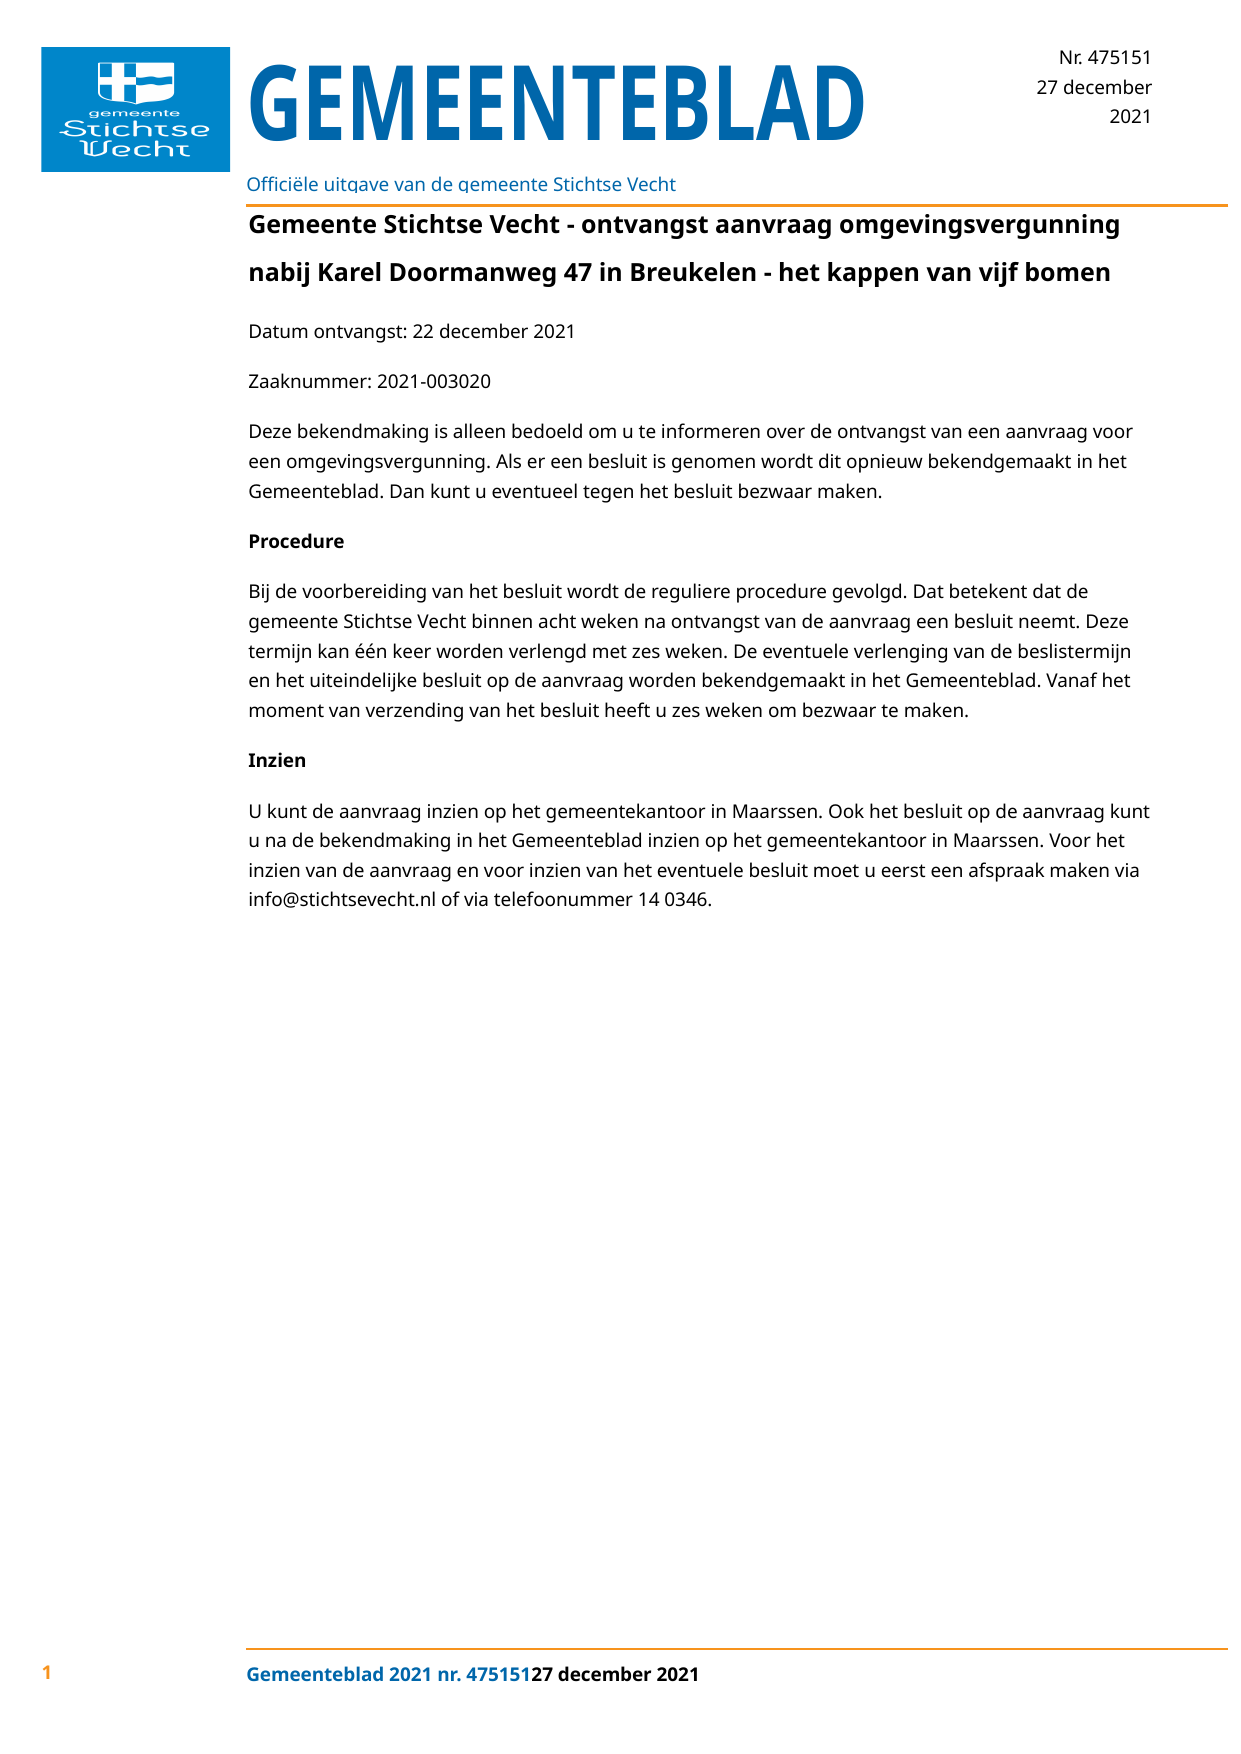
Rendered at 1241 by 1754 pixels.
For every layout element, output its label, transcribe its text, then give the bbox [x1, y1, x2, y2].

picture [137, 63, 174, 103]
text Gemeente Stichtse Vecht - ontvangst aanvraag omgevingsvergunning nabij Karel Doormanweg 47 in Breukelen - het kappen van vijf bomen [248, 207, 1152, 288]
text U kunt de aanvraag inzien op het gemeentekantoor in Maarssen. Ook het besluit op de aanvraag kunt u na de bekendmaking in het Gemeenteblad inzien op het gemeentekantoor in Maarssen. Voor het inzien van de aanvraag en voor inzien van het eventuele besluit moet u eerst een afspraak maken via info@stichtsevecht.nl of via telefoonummer 14 0346. [248, 798, 1152, 912]
text Inzien [248, 747, 1152, 773]
picture [99, 63, 135, 101]
text Datum ontvangst: 22 december 2021 [248, 318, 1152, 344]
text Zaaknummer: 2021-003020 [248, 368, 1152, 394]
text Procedure [248, 528, 1152, 554]
text Deze bekendmaking is alleen bedoeld om u te informeren over de ontvangst van een aanvraag voor een omgevingsvergunning. Als er een besluit is genomen wordt dit opnieuw bekendgemaakt in het Gemeenteblad. Dan kunt u eventueel tegen het besluit bezwaar maken. [248, 419, 1152, 504]
text Bij de voorbereiding van het besluit wordt de reguliere procedure gevolgd. Dat betekent dat de gemeente Stichtse Vecht binnen acht weken na ontvangst van de aanvraag een besluit neemt. Deze termijn kan één keer worden verlengd met zes weken. De eventuele verlenging van de beslistermijn en het uiteindelijke besluit op de aanvraag worden bekendgemaakt in het Gemeenteblad. Vanaf het moment van verzending van het besluit heeft u zes weken om bezwaar te maken. [248, 579, 1152, 723]
